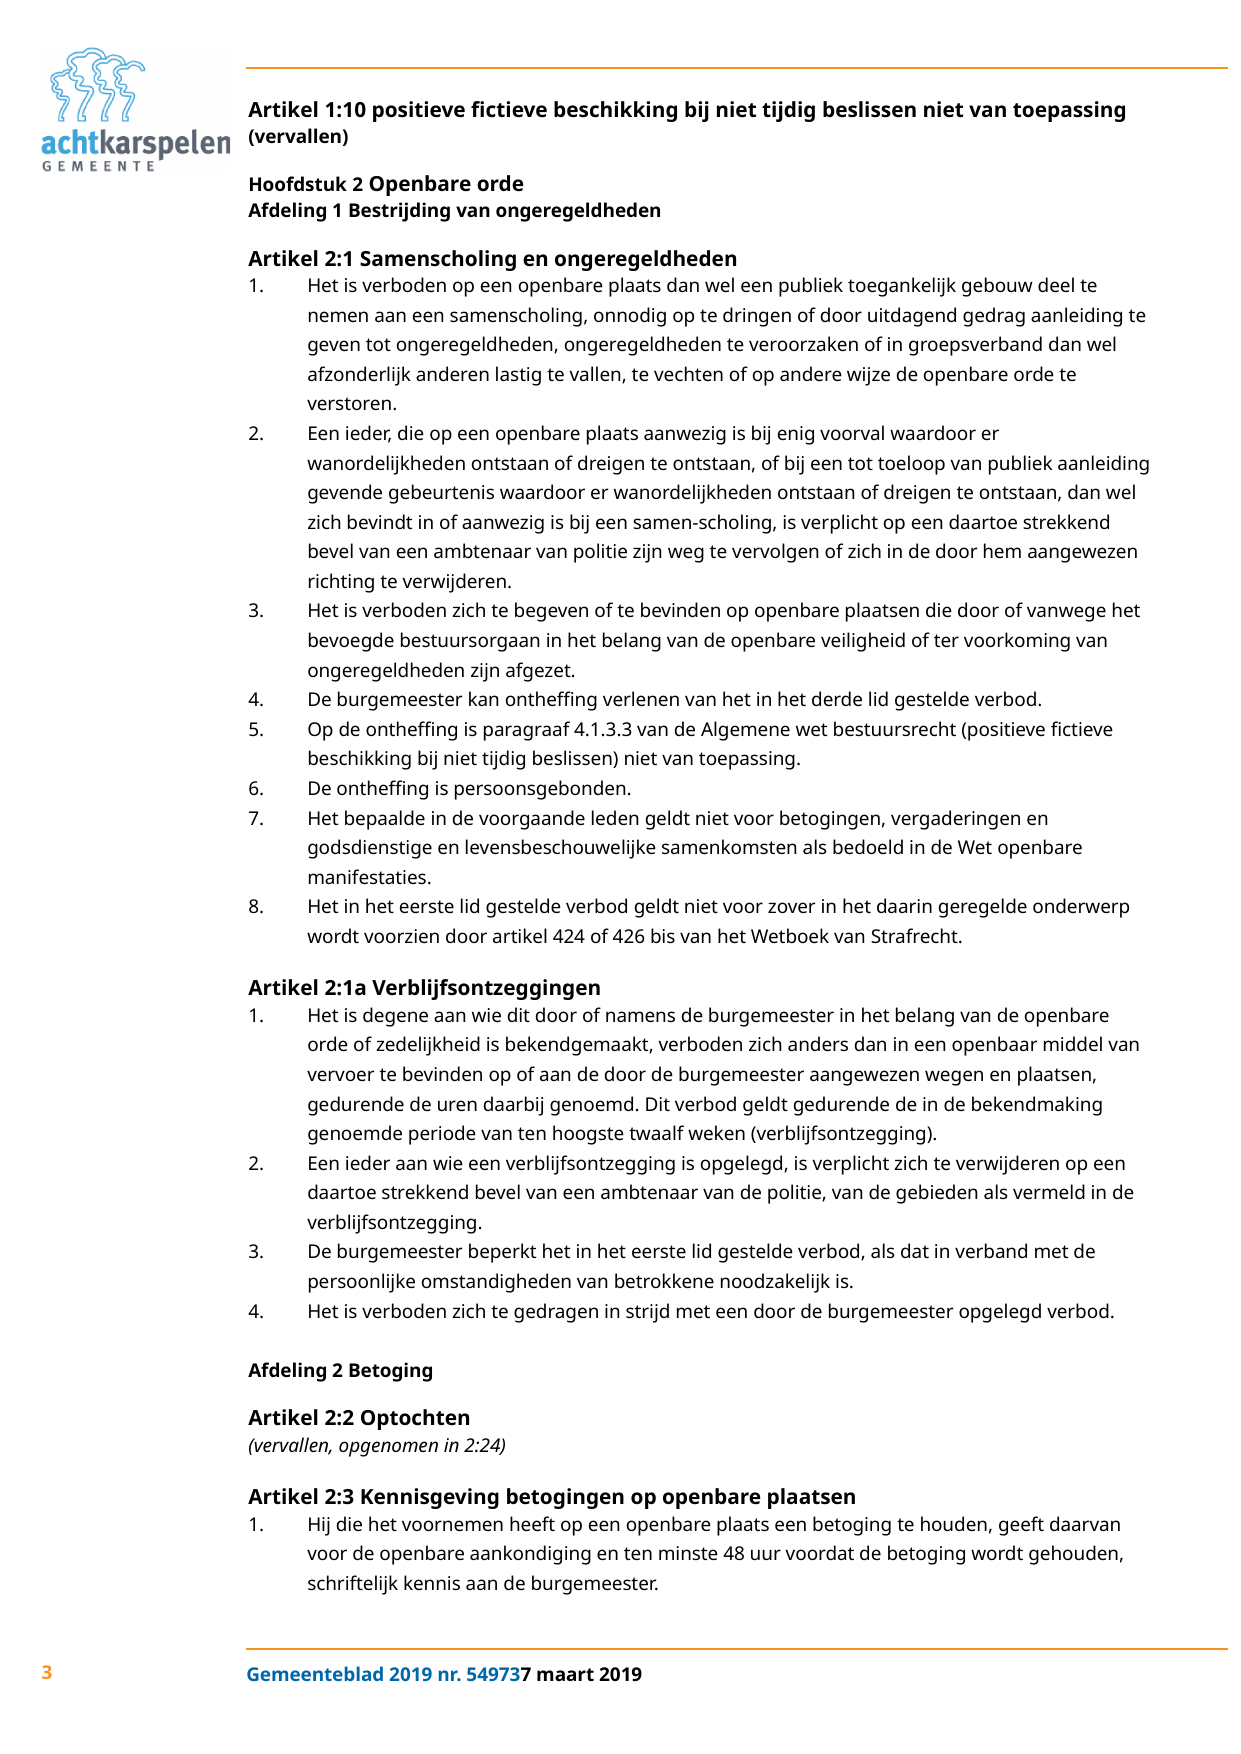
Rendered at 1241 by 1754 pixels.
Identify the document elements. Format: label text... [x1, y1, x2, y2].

text Artikel 1:10 positieve fictieve beschikking bij niet tijdig beslissen niet van toepassing [248, 95, 1152, 123]
list Het is verboden zich te begeven of te bevinden op openbare plaatsen die door of vanwege het bevoegde bestuursorgaan in het belang van de openbare veiligheid of ter voorkoming van ongeregeldheden zijn afgezet. [248, 598, 1152, 683]
text Artikel 2:1 Samenscholing en ongeregeldheden [248, 244, 1152, 272]
text (vervallen) [248, 123, 1152, 149]
list De ontheffing is persoonsgebonden. [248, 775, 1152, 801]
text Afdeling 1 Bestrijding van ongeregeldheden [248, 197, 1152, 223]
list De burgemeester beperkt het in het eerste lid gestelde verbod, als dat in verband met de persoonlijke omstandigheden van betrokkene noodzakelijk is. [248, 1239, 1152, 1294]
list Het bepaalde in de voorgaande leden geldt niet voor betogingen, vergaderingen en godsdienstige en levensbeschouwelijke samenkomsten als bedoeld in de Wet openbare manifestaties. [248, 805, 1152, 890]
text Afdeling 2 Betoging [248, 1357, 1152, 1383]
list Hij die het voornemen heeft op een openbare plaats een betoging te houden, geeft daarvan voor de openbare aankondiging en ten minste 48 uur voordat de betoging wordt gehouden, schriftelijk kennis aan de burgemeester. [248, 1511, 1152, 1596]
list De burgemeester kan ontheffing verlenen van het in het derde lid gestelde verbod. [248, 686, 1152, 712]
list Het in het eerste lid gestelde verbod geldt niet voor zover in het daarin geregelde onderwerp wordt voorzien door artikel 424 of 426 bis van het Wetboek van Strafrecht. [248, 893, 1152, 949]
list Het is verboden op een openbare plaats dan wel een publiek toegankelijk gebouw deel te nemen aan een samenscholing, onnodig op te dringen of door uitdagend gedrag aanleiding te geven tot ongeregeldheden, ongeregeldheden te veroorzaken of in groepsverband dan wel afzonderlijk anderen lastig te vallen, te vechten of op andere wijze de openbare orde te verstoren. [248, 272, 1152, 416]
picture [41, 47, 231, 172]
list Een ieder, die op een openbare plaats aanwezig is bij enig voorval waardoor er wanordelijkheden ontstaan of dreigen te ontstaan, of bij een tot toeloop van publiek aanleiding gevende gebeurtenis waardoor er wanordelijkheden ontstaan of dreigen te ontstaan, dan wel zich bevindt in of aanwezig is bij een samen-scholing, is verplicht op een daartoe strekkend bevel van een ambtenaar van politie zijn weg te vervolgen of zich in de door hem aangewezen richting te verwijderen. [248, 420, 1152, 594]
text (vervallen, opgenomen in 2:24) [248, 1432, 1152, 1458]
text Artikel 2:1a Verblijfsontzeggingen [248, 973, 1152, 1002]
list Het is degene aan wie dit door of namens de burgemeester in het belang van de openbare orde of zedelijkheid is bekendgemaakt, verboden zich anders dan in een openbaar middel van vervoer te bevinden op of aan de door de burgemeester aangewezen wegen en plaatsen, gedurende de uren daarbij genoemd. Dit verbod geldt gedurende de in de bekendmaking genoemde periode van ten hoogste twaalf weken (verblijfsontzegging). [248, 1002, 1152, 1146]
list Op de ontheffing is paragraaf 4.1.3.3 van de Algemene wet bestuursrecht (positieve fictieve beschikking bij niet tijdig beslissen) niet van toepassing. [248, 716, 1152, 771]
text Hoofdstuk 2 Openbare orde [248, 169, 1152, 197]
text Artikel 2:3 Kennisgeving betogingen op openbare plaatsen [248, 1482, 1152, 1511]
list Het is verboden zich te gedragen in strijd met een door de burgemeester opgelegd verbod. [248, 1298, 1152, 1323]
list Een ieder aan wie een verblijfsontzegging is opgelegd, is verplicht zich te verwijderen op een daartoe strekkend bevel van een ambtenaar van de politie, van de gebieden als vermeld in de verblijfsontzegging. [248, 1150, 1152, 1235]
text Artikel 2:2 Optochten [248, 1403, 1152, 1432]
